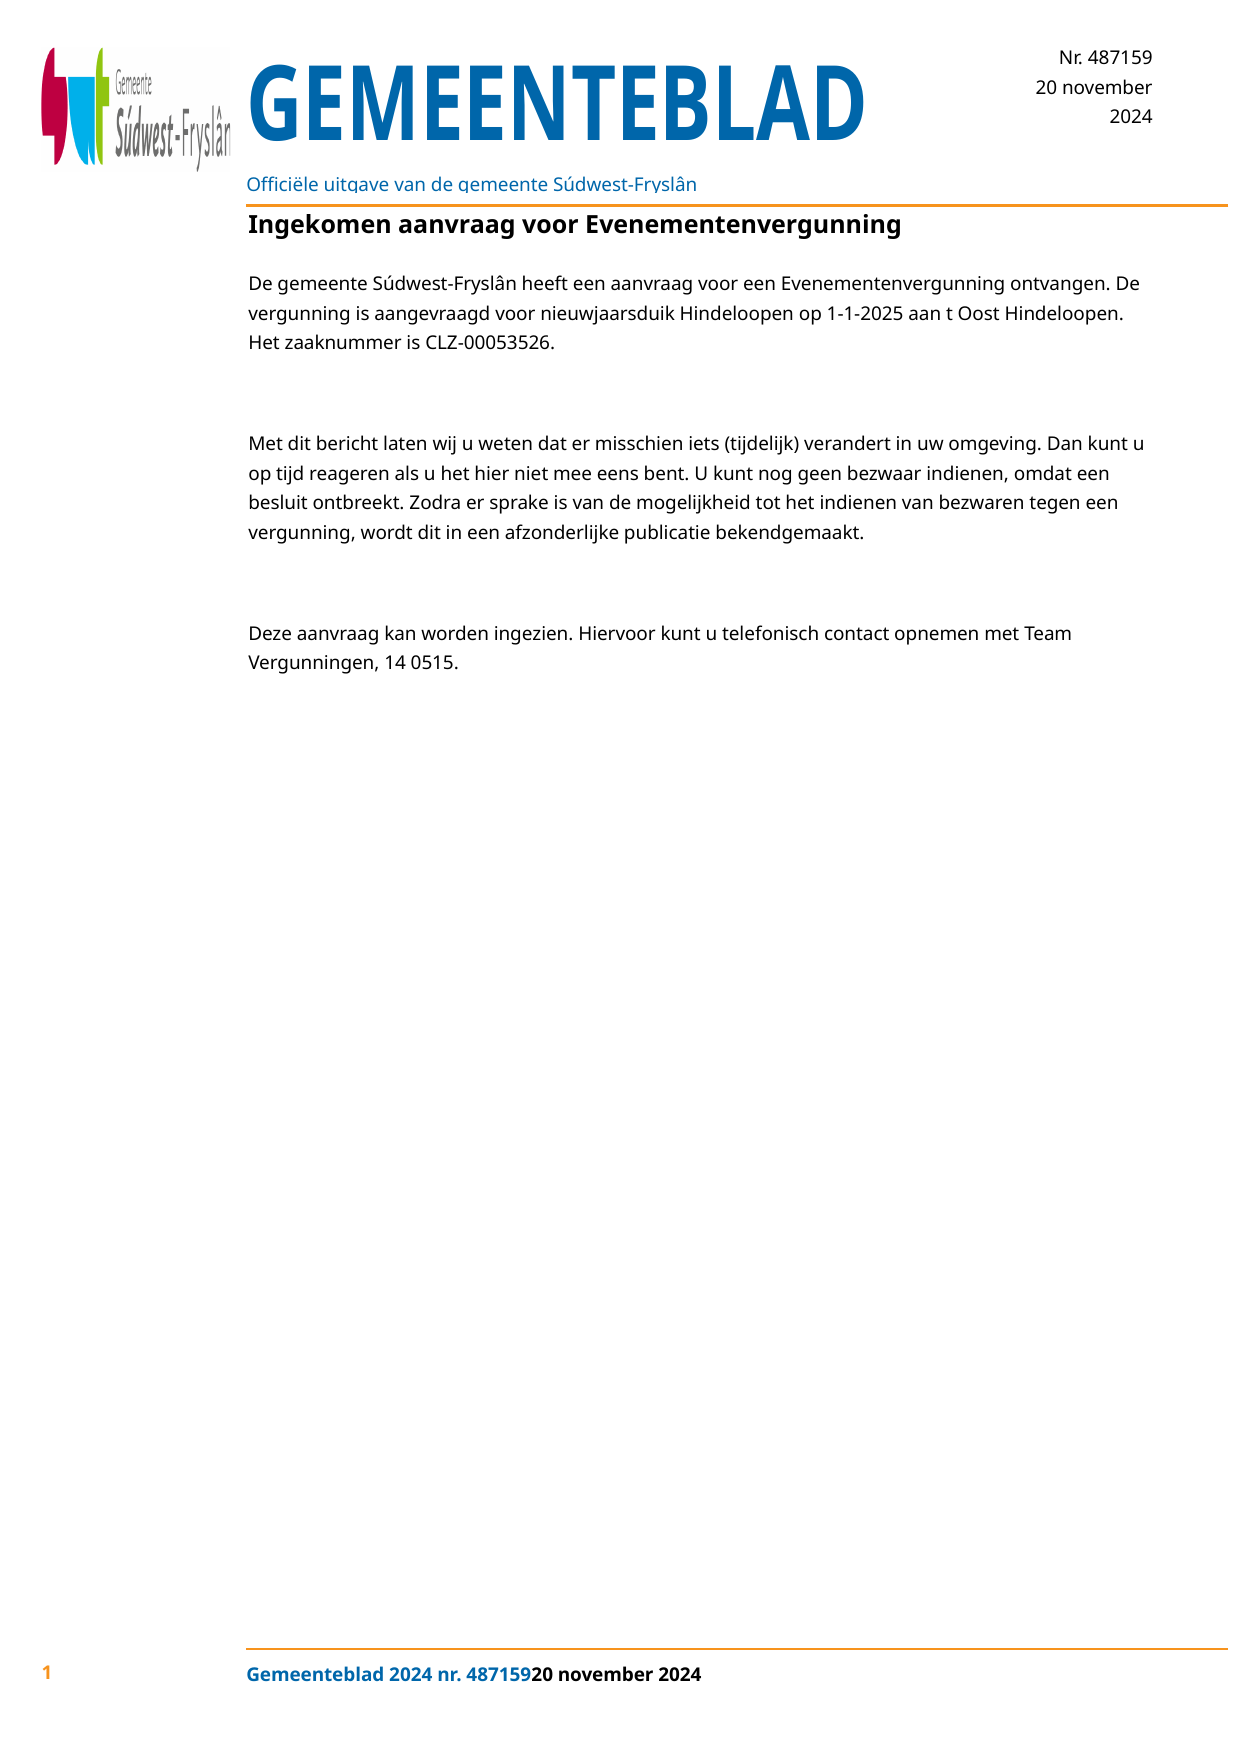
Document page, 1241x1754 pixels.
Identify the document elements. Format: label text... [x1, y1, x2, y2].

text De gemeente Súdwest-Fryslân heeft een aanvraag voor een Evenementenvergunning ontvangen. De vergunning is aangevraagd voor nieuwjaarsduik Hindeloopen op 1-1-2025 aan t Oost Hindeloopen. Het zaaknummer is CLZ-00053526. [248, 270, 1152, 355]
text Ingekomen aanvraag voor Evenementenvergunning [248, 207, 1152, 241]
text Deze aanvraag kan worden ingezien. Hiervoor kunt u telefonisch contact opnemen met Team Vergunningen, 14 0515. [248, 620, 1152, 675]
picture [41, 47, 231, 172]
text Met dit bericht laten wij u weten dat er misschien iets (tijdelijk) verandert in uw omgeving. Dan kunt u op tijd reageren als u het hier niet mee eens bent. U kunt nog geen bezwaar indienen, omdat een besluit ontbreekt. Zodra er sprake is van de mogelijkheid tot het indienen van bezwaren tegen een vergunning, wordt dit in een afzonderlijke publicatie bekendgemaakt. [248, 430, 1152, 545]
